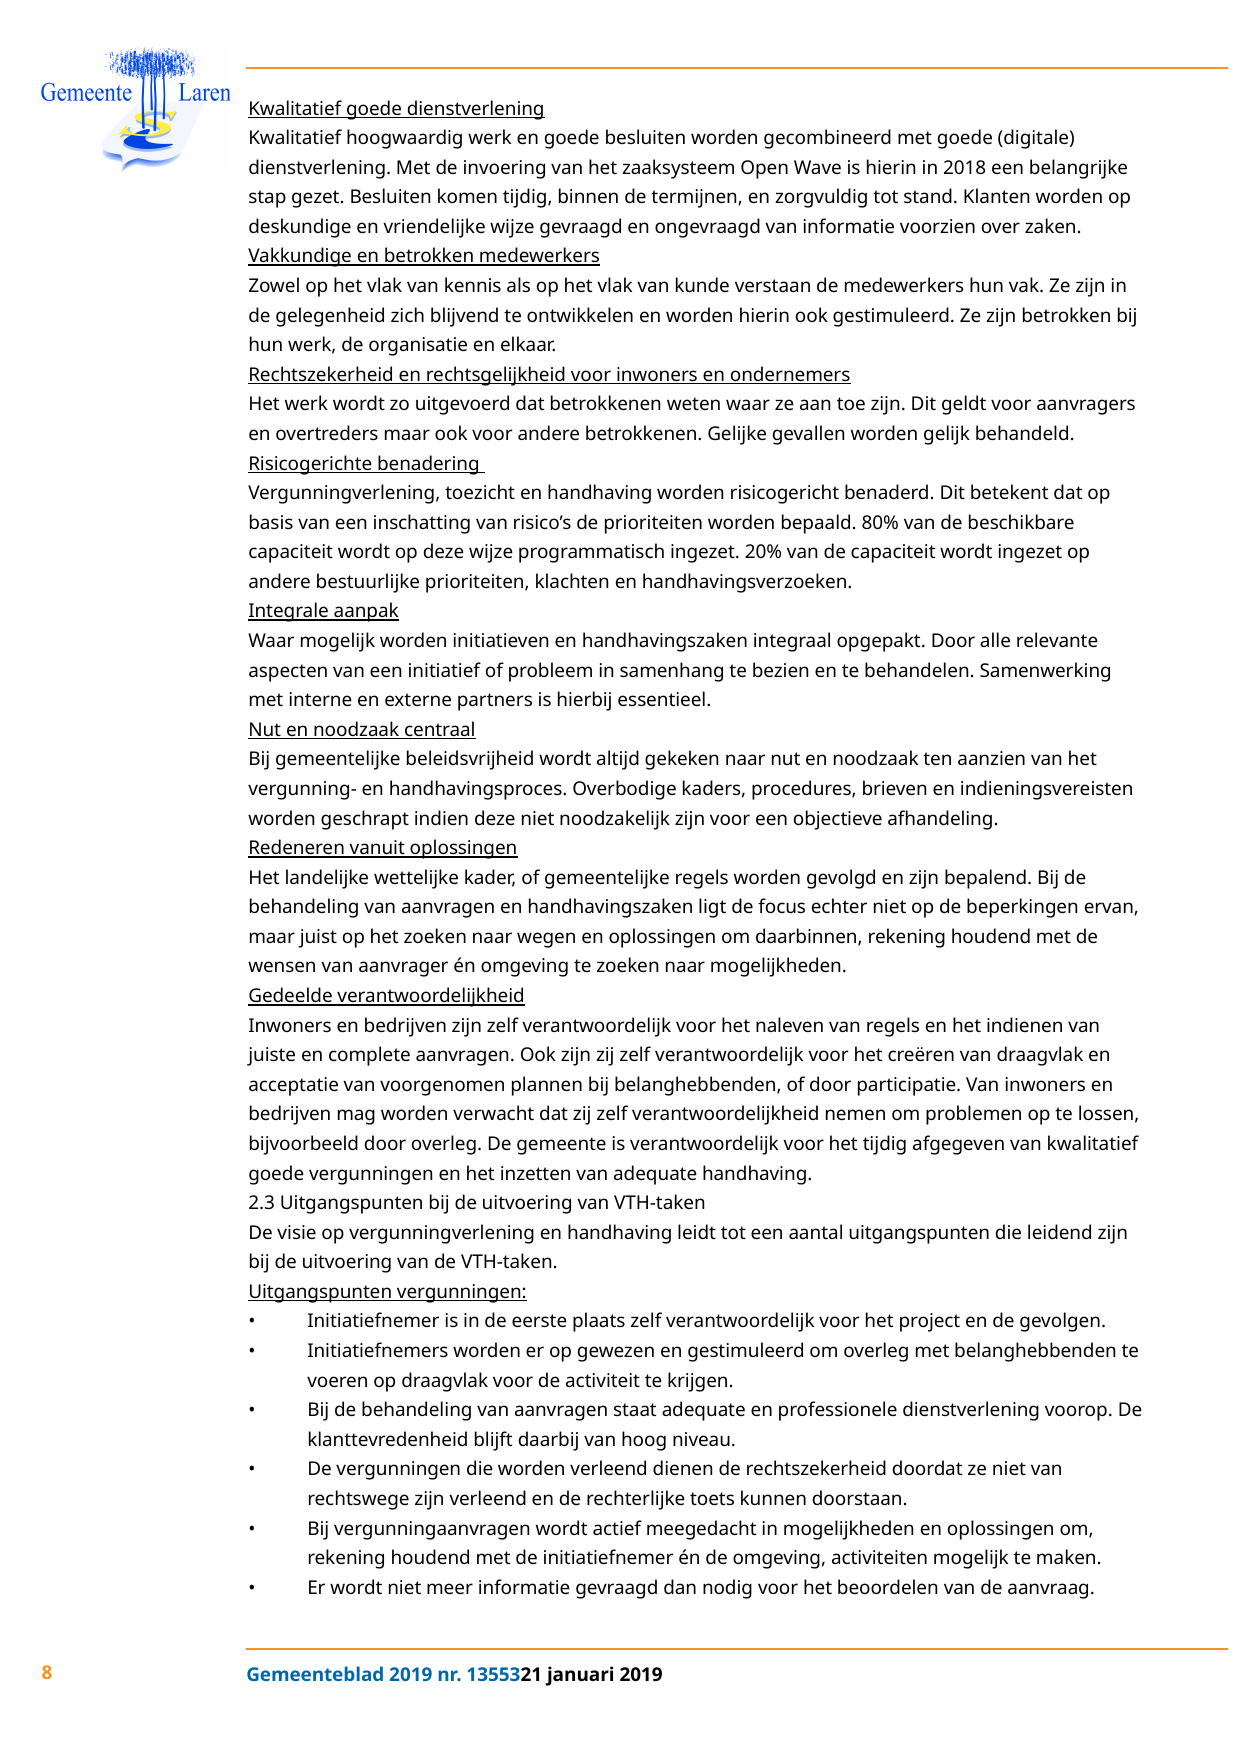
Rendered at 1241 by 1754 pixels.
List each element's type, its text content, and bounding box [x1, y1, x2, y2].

text Vergunningverlening, toezicht en handhaving worden risicogericht benaderd. Dit betekent dat op basis van een inschatting van risico’s de prioriteiten worden bepaald. 80% van de beschikbare capaciteit wordt op deze wijze programmatisch ingezet. 20% van de capaciteit wordt ingezet op andere bestuurlijke prioriteiten, klachten en handhavingsverzoeken. [248, 479, 1152, 594]
text Bij gemeentelijke beleidsvrijheid wordt altijd gekeken naar nut en noodzaak ten aanzien van het vergunning- en handhavingsproces. Overbodige kaders, procedures, brieven en indieningsvereisten worden geschrapt indien deze niet noodzakelijk zijn voor een objectieve afhandeling. [248, 746, 1152, 831]
text Gedeelde verantwoordelijkheid [248, 982, 1152, 1008]
list Bij de behandeling van aanvragen staat adequate en professionele dienstverlening voorop. De klanttevredenheid blijft daarbij van hoog niveau. [248, 1396, 1152, 1452]
text Uitgangspunten vergunningen: [248, 1278, 1152, 1304]
list Initiatiefnemer is in de eerste plaats zelf verantwoordelijk voor het project en de gevolgen. [248, 1308, 1152, 1333]
text Het werk wordt zo uitgevoerd dat betrokkenen weten waar ze aan toe zijn. Dit geldt voor aanvragers en overtreders maar ook voor andere betrokkenen. Gelijke gevallen worden gelijk behandeld. [248, 391, 1152, 446]
text Het landelijke wettelijke kader, of gemeentelijke regels worden gevolgd en zijn bepalend. Bij de behandeling van aanvragen en handhavingszaken ligt de focus echter niet op de beperkingen ervan, maar juist op het zoeken naar wegen en oplossingen om daarbinnen, rekening houdend met de wensen van aanvrager én omgeving te zoeken naar mogelijkheden. [248, 864, 1152, 978]
list Bij vergunningaanvragen wordt actief meegedacht in mogelijkheden en oplossingen om, rekening houdend met de initiatiefnemer én de omgeving, activiteiten mogelijk te maken. [248, 1515, 1152, 1570]
text Rechtszekerheid en rechtsgelijkheid voor inwoners en ondernemers [248, 361, 1152, 387]
text 2.3 Uitgangspunten bij de uitvoering van VTH-taken [248, 1189, 1152, 1215]
text Kwalitatief goede dienstverlening [248, 95, 1152, 121]
picture [41, 47, 231, 172]
text Inwoners en bedrijven zijn zelf verantwoordelijk voor het naleven van regels en het indienen van juiste en complete aanvragen. Ook zijn zij zelf verantwoordelijk voor het creëren van draagvlak en acceptatie van voorgenomen plannen bij belanghebbenden, of door participatie. Van inwoners en bedrijven mag worden verwacht dat zij zelf verantwoordelijkheid nemen om problemen op te lossen, bijvoorbeeld door overleg. De gemeente is verantwoordelijk voor het tijdig afgegeven van kwalitatief goede vergunningen en het inzetten van adequate handhaving. [248, 1012, 1152, 1186]
text Redeneren vanuit oplossingen [248, 834, 1152, 860]
text Zowel op het vlak van kennis als op het vlak van kunde verstaan de medewerkers hun vak. Ze zijn in de gelegenheid zich blijvend te ontwikkelen en worden hierin ook gestimuleerd. Ze zijn betrokken bij hun werk, de organisatie en elkaar. [248, 272, 1152, 357]
list Er wordt niet meer informatie gevraagd dan nodig voor het beoordelen van de aanvraag. [248, 1574, 1152, 1600]
list Initiatiefnemers worden er op gewezen en gestimuleerd om overleg met belanghebbenden te voeren op draagvlak voor de activiteit te krijgen. [248, 1337, 1152, 1393]
text De visie op vergunningverlening en handhaving leidt tot een aantal uitgangspunten die leidend zijn bij de uitvoering van de VTH-taken. [248, 1219, 1152, 1274]
text Waar mogelijk worden initiatieven en handhavingszaken integraal opgepakt. Door alle relevante aspecten van een initiatief of probleem in samenhang te bezien en te behandelen. Samenwerking met interne en externe partners is hierbij essentieel. [248, 627, 1152, 712]
text Vakkundige en betrokken medewerkers [248, 243, 1152, 268]
text Nut en noodzaak centraal [248, 716, 1152, 742]
text Kwalitatief hoogwaardig werk en goede besluiten worden gecombineerd met goede (digitale) dienstverlening. Met de invoering van het zaaksysteem Open Wave is hierin in 2018 een belangrijke stap gezet. Besluiten komen tijdig, binnen de termijnen, en zorgvuldig tot stand. Klanten worden op deskundige en vriendelijke wijze gevraagd en ongevraagd van informatie voorzien over zaken. [248, 124, 1152, 239]
text Integrale aanpak [248, 598, 1152, 623]
list De vergunningen die worden verleend dienen de rechtszekerheid doordat ze niet van rechtswege zijn verleend en de rechterlijke toets kunnen doorstaan. [248, 1456, 1152, 1511]
text Risicogerichte benadering [248, 450, 1152, 476]
